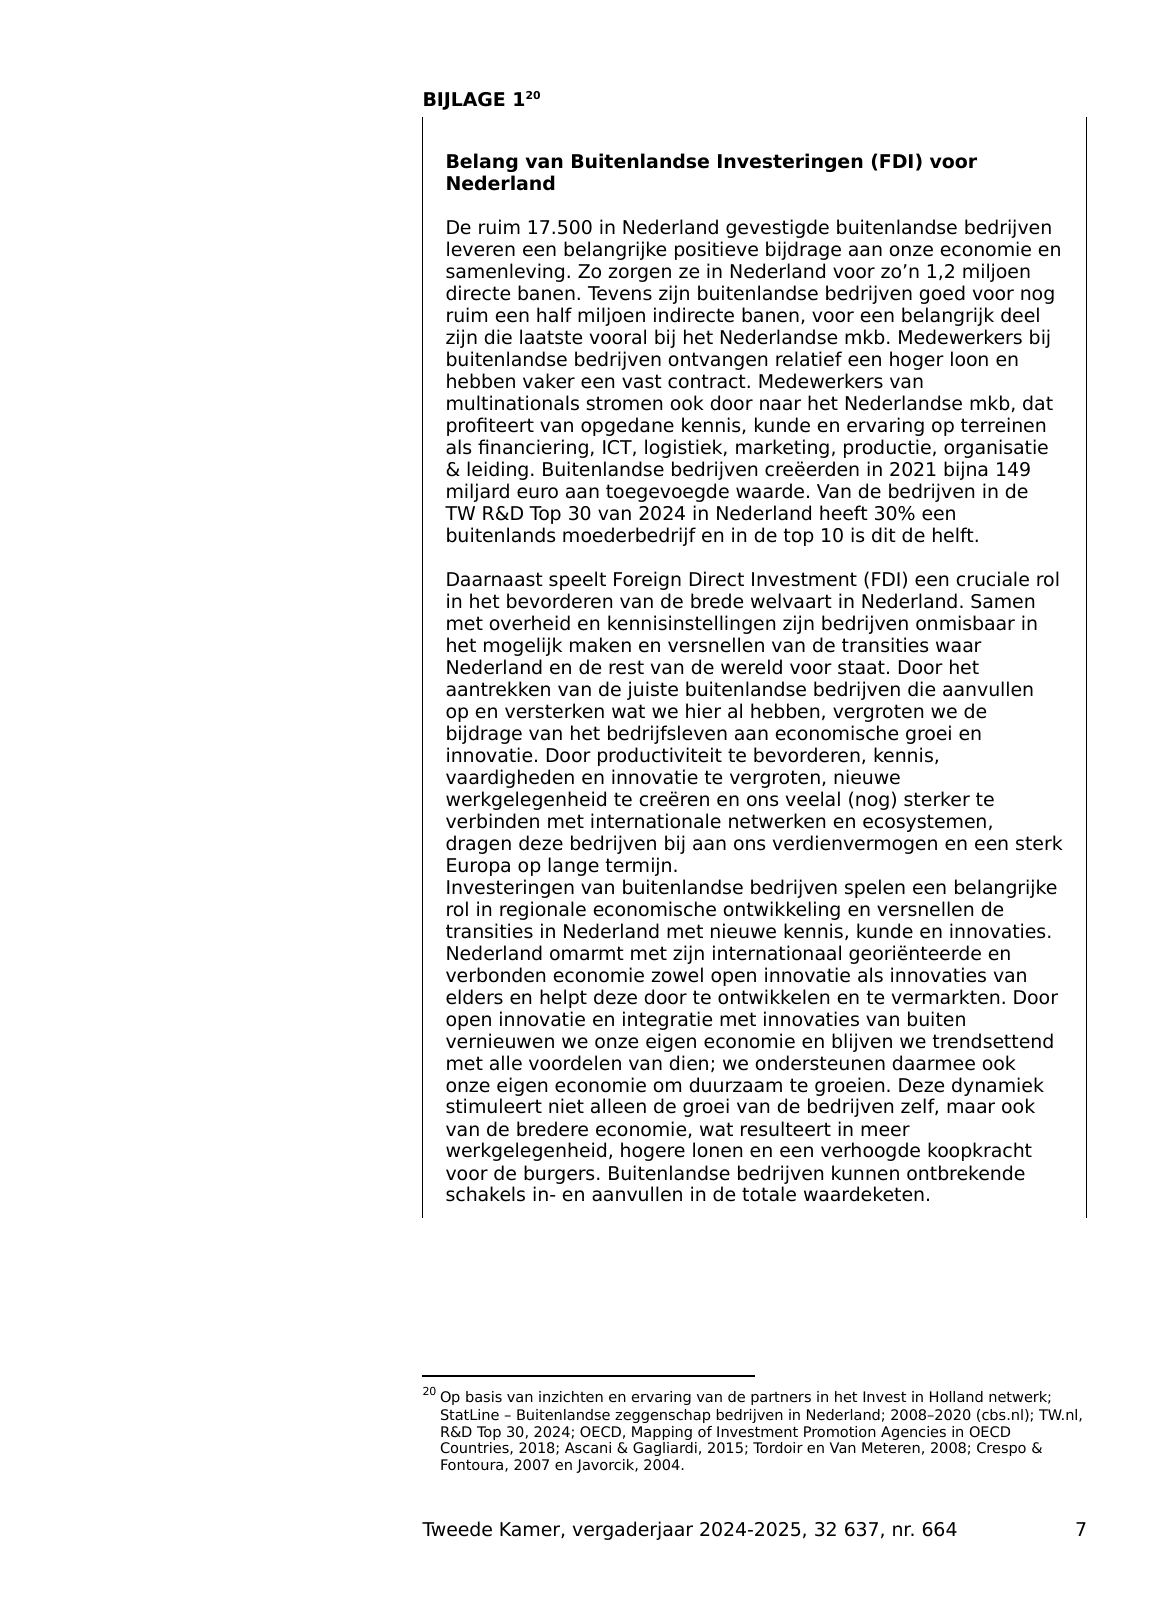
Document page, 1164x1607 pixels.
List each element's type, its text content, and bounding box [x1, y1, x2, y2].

subtitle BIJLAGE 1 [77, 89, 1087, 111]
text Op basis van inzichten en ervaring van de partners in het Invest in Holland netwerk; StatLine – Buitenlandse zeggenschap bedrijven in Nederland; 2008–2020 (cbs.nl); TW.nl, R&D Top 30, 2024; OECD, Mapping of Investment Promotion Agencies in OECD Countries, 2018; Ascani & Gagliardi, 2015; Tordoir en Van Meteren, 2008; Crespo & Fontoura, 2007 en Javorcik, 2004. [422, 1385, 1087, 1474]
table_header Belang van Buitenlandse Investeringen (FDI) voor Nederland De ruim 17.500 in Nederland gevestigde buitenlandse bedrijven leveren een belangrijke positieve bijdrage aan onze economie en samenleving. Zo zorgen ze in Nederland voor zo’n 1,2 miljoen directe banen. Tevens zijn buitenlandse bedrijven goed voor nog ruim een half miljoen indirecte banen, voor een belangrijk deel zijn die laatste vooral bij het Nederlandse mkb. Medewerkers bij buitenlandse bedrijven ontvangen relatief een hoger loon en hebben vaker een vast contract. Medewerkers van multinationals stromen ook door naar het Nederlandse mkb, dat profiteert van opgedane kennis, kunde en ervaring op terreinen als financiering, ICT, logistiek, marketing, productie, organisatie & leiding. Buitenlandse bedrijven creëerden in 2021 bijna 149 miljard euro aan toegevoegde waarde. Van de bedrijven in de TW R&D Top 30 van 2024 in Nederland heeft 30% een buitenlands moederbedrijf en in de top 10 is dit de helft. Daarnaast speelt Foreign Direct Investment (FDI) een cruciale rol in het bevorderen van de brede welvaart in Nederland. Samen met overheid en kennisinstellingen zijn bedrijven onmisbaar in het mogelijk maken en versnellen van de transities waar Nederland en de rest van de wereld voor staat. Door het aantrekken van de juiste buitenlandse bedrijven die aanvullen op en versterken wat we hier al hebben, vergroten we de bijdrage van het bedrijfsleven aan economische groei en innovatie. Door productiviteit te bevorderen, kennis, vaardigheden en innovatie te vergroten, nieuwe werkgelegenheid te creëren en ons veelal (nog) sterker te verbinden met internationale netwerken en ecosystemen, dragen deze bedrijven bij aan ons verdienvermogen en een sterk Europa op lange termijn. Investeringen van buitenlandse bedrijven spelen een belangrijke rol in regionale economische ontwikkeling en versnellen de transities in Nederland met nieuwe kennis, kunde en innovaties. Nederland omarmt met zijn internationaal georiënteerde en verbonden economie zowel open innovatie als innovaties van elders en helpt deze door te ontwikkelen en te vermarkten. Door open innovatie en integratie met innovaties van buiten vernieuwen we onze eigen economie en blijven we trendsettend met alle voordelen van dien; we ondersteunen daarmee ook onze eigen economie om duurzaam te groeien. Deze dynamiek stimuleert niet alleen de groei van de bedrijven zelf, maar ook van de bredere economie, wat resulteert in meer werkgelegenheid, hogere lonen en een verhoogde koopkracht voor de burgers. Buitenlandse bedrijven kunnen ontbrekende schakels in- en aanvullen in de totale waardeketen. [423, 117, 1086, 1218]
